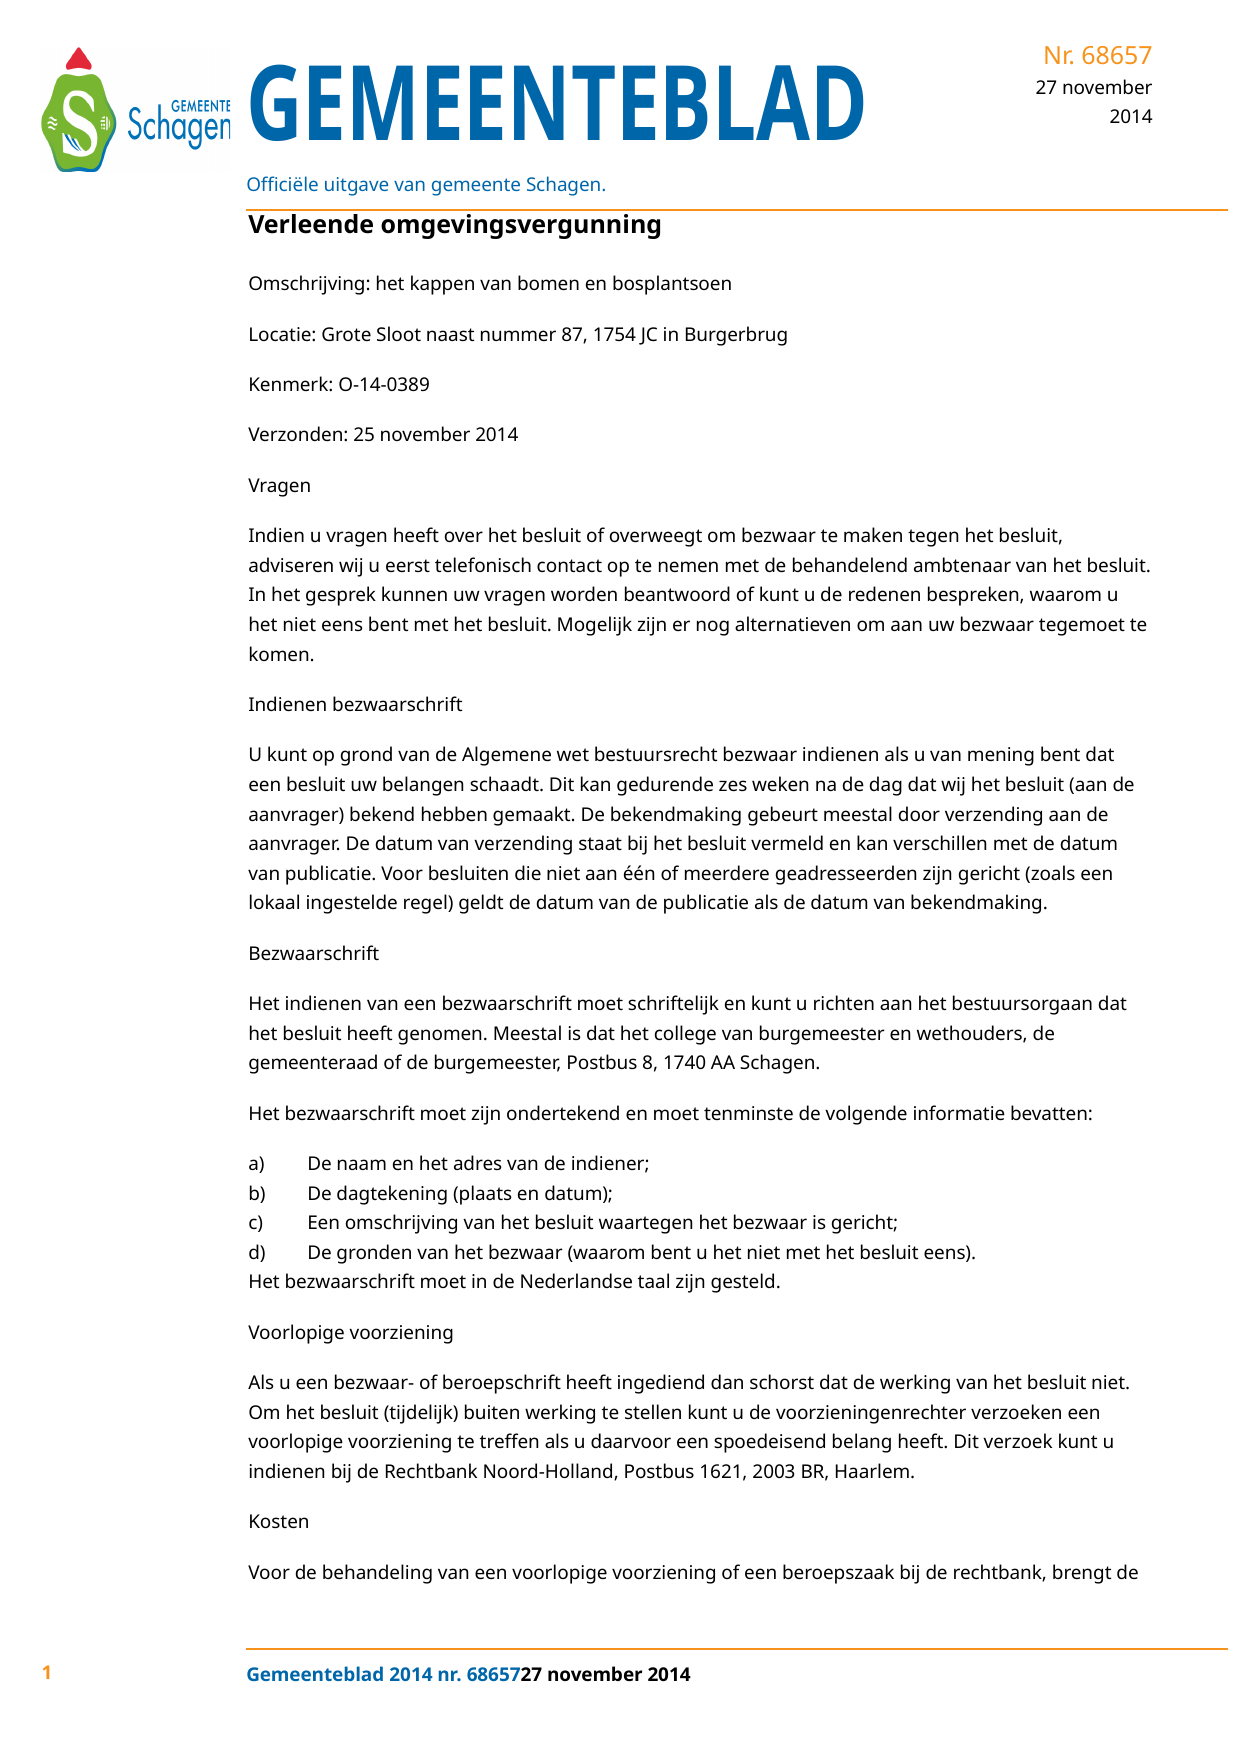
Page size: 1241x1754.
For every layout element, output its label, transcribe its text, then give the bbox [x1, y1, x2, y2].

picture [41, 47, 231, 172]
text Voorlopige voorziening [248, 1319, 1152, 1345]
text Verzonden: 25 november 2014 [248, 422, 1152, 447]
text Voor de behandeling van een voorlopige voorziening of een beroepszaak bij de rechtbank, brengt de [248, 1559, 1152, 1585]
text Het bezwaarschrift moet zijn ondertekend en moet tenminste de volgende informatie bevatten: [248, 1100, 1152, 1126]
list De naam en het adres van de indiener; [248, 1150, 1152, 1176]
text Verleende omgevingsvergunning [248, 211, 1152, 241]
text Als u een bezwaar- of beroepschrift heeft ingediend dan schorst dat de werking van het besluit niet. Om het besluit (tijdelijk) buiten werking te stellen kunt u de voorzieningenrechter verzoeken een voorlopige voorziening te treffen als u daarvoor een spoedeisend belang heeft. Dit verzoek kunt u indienen bij de Rechtbank Noord-Holland, Postbus 1621, 2003 BR, Haarlem. [248, 1369, 1152, 1484]
text Indien u vragen heeft over het besluit of overweegt om bezwaar te maken tegen het besluit, adviseren wij u eerst telefonisch contact op te nemen met de behandelend ambtenaar van het besluit. In het gesprek kunnen uw vragen worden beantwoord of kunt u de redenen bespreken, waarom u het niet eens bent met het besluit. Mogelijk zijn er nog alternatieven om aan uw bezwaar tegemoet te komen. [248, 522, 1152, 666]
text Het indienen van een bezwaarschrift moet schriftelijk en kunt u richten aan het bestuursorgaan dat het besluit heeft genomen. Meestal is dat het college van burgemeester en wethouders, de gemeenteraad of de burgemeester, Postbus 8, 1740 AA Schagen. [248, 990, 1152, 1075]
text Locatie: Grote Sloot naast nummer 87, 1754 JC in Burgerbrug [248, 321, 1152, 346]
text Omschrijving: het kappen van bomen en bosplantsoen [248, 270, 1152, 296]
text U kunt op grond van de Algemene wet bestuursrecht bezwaar indienen als u van mening bent dat een besluit uw belangen schaadt. Dit kan gedurende zes weken na de dag dat wij het besluit (aan de aanvrager) bekend hebben gemaakt. De bekendmaking gebeurt meestal door verzending aan de aanvrager. De datum van verzending staat bij het besluit vermeld en kan verschillen met de datum van publicatie. Voor besluiten die niet aan één of meerdere geadresseerden zijn gericht (zoals een lokaal ingestelde regel) geldt de datum van de publicatie als de datum van bekendmaking. [248, 742, 1152, 915]
text Vragen [248, 472, 1152, 498]
list De dagtekening (plaats en datum); [248, 1180, 1152, 1206]
text Bezwaarschrift [248, 940, 1152, 966]
list De gronden van het bezwaar (waarom bent u het niet met het besluit eens). [248, 1239, 1152, 1265]
list Een omschrijving van het besluit waartegen het bezwaar is gericht; [248, 1209, 1152, 1235]
text Het bezwaarschrift moet in de Nederlandse taal zijn gesteld. [248, 1269, 1152, 1294]
text Kenmerk: O-14-0389 [248, 371, 1152, 397]
text Indienen bezwaarschrift [248, 691, 1152, 717]
text Kosten [248, 1509, 1152, 1534]
